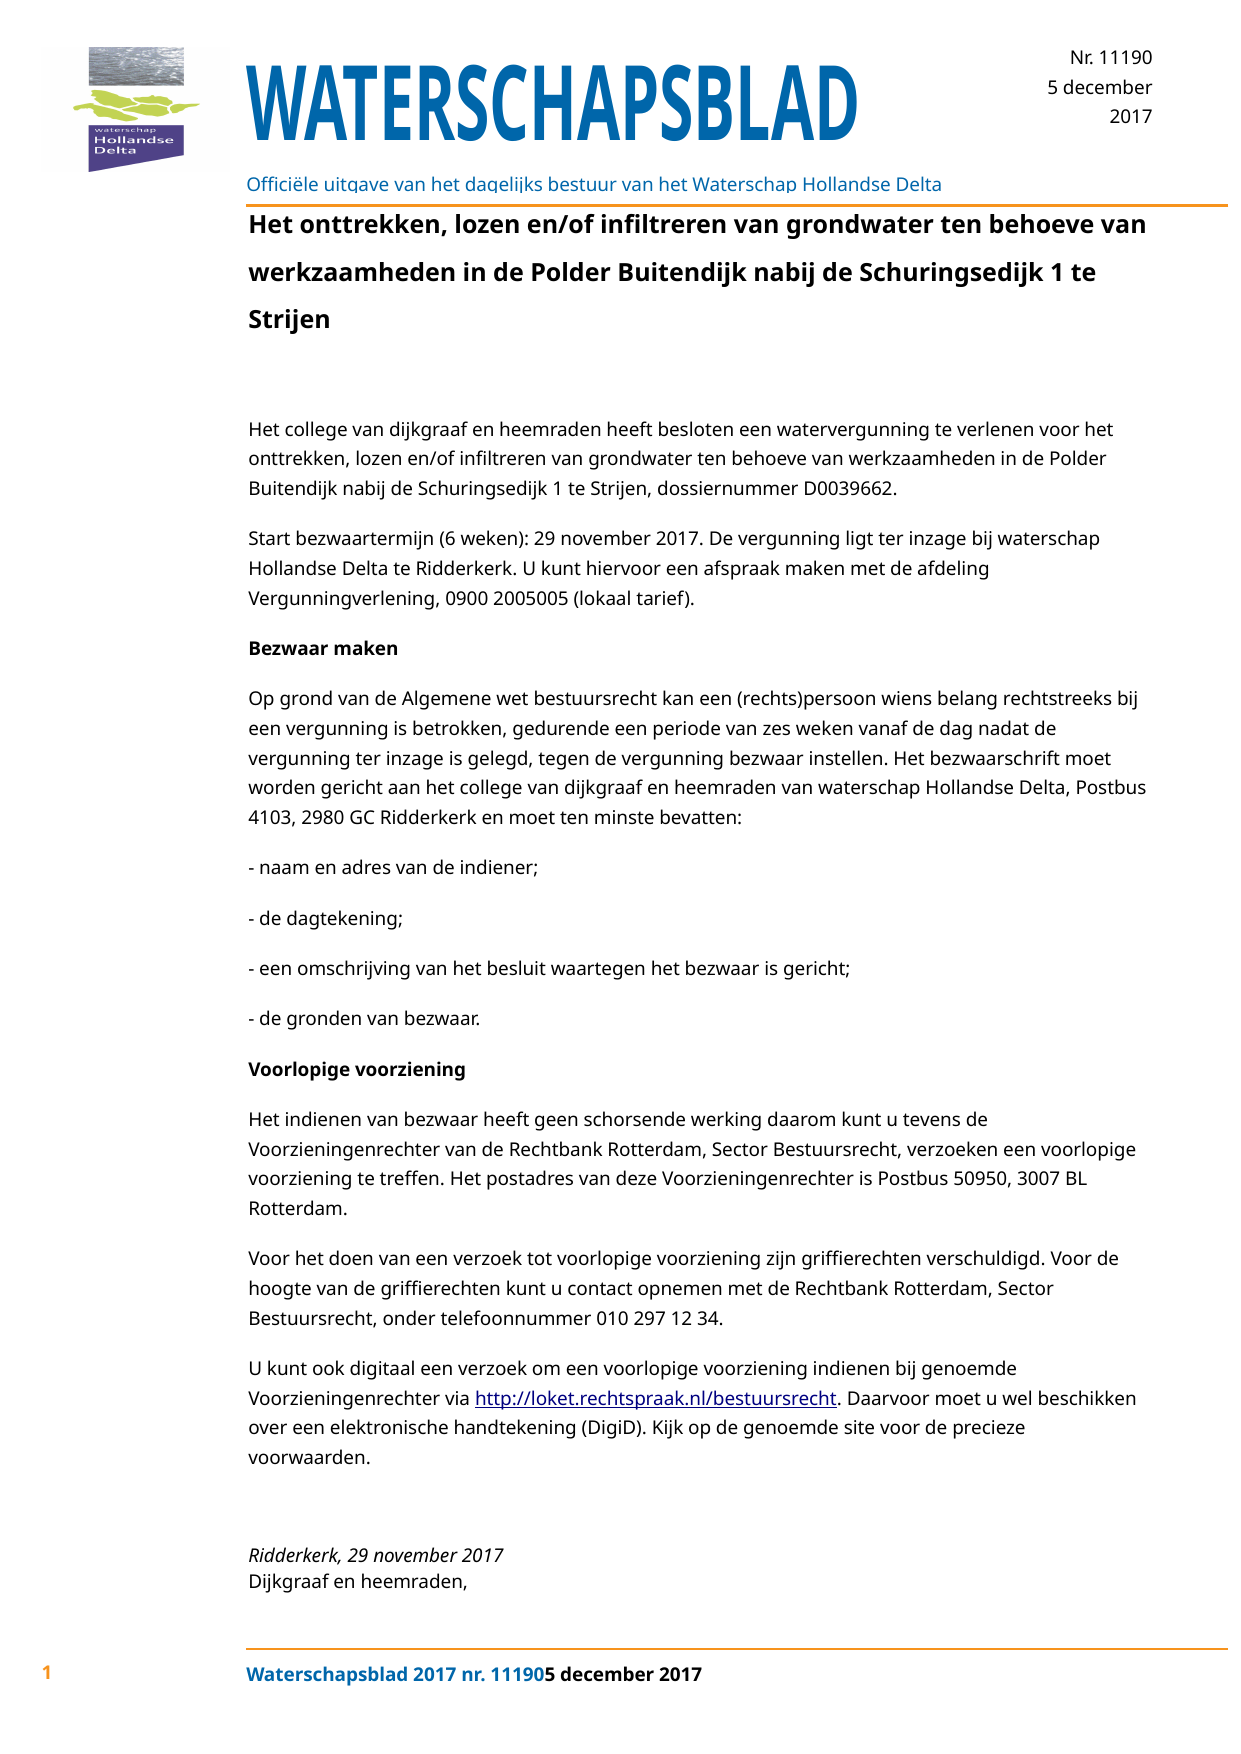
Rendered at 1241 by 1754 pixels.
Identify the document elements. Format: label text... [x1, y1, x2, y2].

text Op grond van de Algemene wet bestuursrecht kan een (rechts)persoon wiens belang rechtstreeks bij een vergunning is betrokken, gedurende een periode van zes weken vanaf de dag nadat de vergunning ter inzage is gelegd, tegen de vergunning bezwaar instellen. Het bezwaarschrift moet worden gericht aan het college van dijkgraaf en heemraden van waterschap Hollandse Delta, Postbus 4103, 2980 GC Ridderkerk en moet ten minste bevatten: [248, 686, 1152, 829]
text - een omschrijving van het besluit waartegen het bezwaar is gericht; [248, 955, 1152, 981]
text - de gronden van bezwaar. [248, 1006, 1152, 1031]
text Het indienen van bezwaar heeft geen schorsende werking daarom kunt u tevens de Voorzieningenrechter van de Rechtbank Rotterdam, Sector Bestuursrecht, verzoeken een voorlopige voorziening te treffen. Het postadres van deze Voorzieningenrechter is Postbus 50950, 3007 BL Rotterdam. [248, 1106, 1152, 1221]
text Voorlopige voorziening [248, 1056, 1152, 1082]
picture [41, 47, 231, 172]
text U kunt ook digitaal een verzoek om een voorlopige voorziening indienen bij genoemde Voorzieningenrechter via http://loket.rechtspraak.nl/bestuursrecht. Daarvoor moet u wel beschikken over een elektronische handtekening (DigiD). Kijk op de genoemde site voor de precieze voorwaarden. [248, 1355, 1152, 1469]
text Dijkgraaf en heemraden, [248, 1568, 1152, 1593]
text Bezwaar maken [248, 635, 1152, 661]
text - de dagtekening; [248, 905, 1152, 930]
text Start bezwaartermijn (6 weken): 29 november 2017. De vergunning ligt ter inzage bij waterschap Hollandse Delta te Ridderkerk. U kunt hiervoor een afspraak maken met de afdeling Vergunningverlening, 0900 2005005 (lokaal tarief). [248, 526, 1152, 610]
text Ridderkerk, 29 november 2017 [248, 1542, 1152, 1568]
text - naam en adres van de indiener; [248, 854, 1152, 880]
text Voor het doen van een verzoek tot voorlopige voorziening zijn griffierechten verschuldigd. Voor de hoogte van de griffierechten kunt u contact opnemen met de Rechtbank Rotterdam, Sector Bestuursrecht, onder telefoonnummer 010 297 12 34. [248, 1246, 1152, 1330]
text Het college van dijkgraaf en heemraden heeft besloten een watervergunning te verlenen voor het onttrekken, lozen en/of infiltreren van grondwater ten behoeve van werkzaamheden in de Polder Buitendijk nabij de Schuringsedijk 1 te Strijen, dossiernummer D0039662. [248, 416, 1152, 501]
text Het onttrekken, lozen en/of infiltreren van grondwater ten behoeve van werkzaamheden in de Polder Buitendijk nabij de Schuringsedijk 1 te Strijen [248, 207, 1152, 336]
